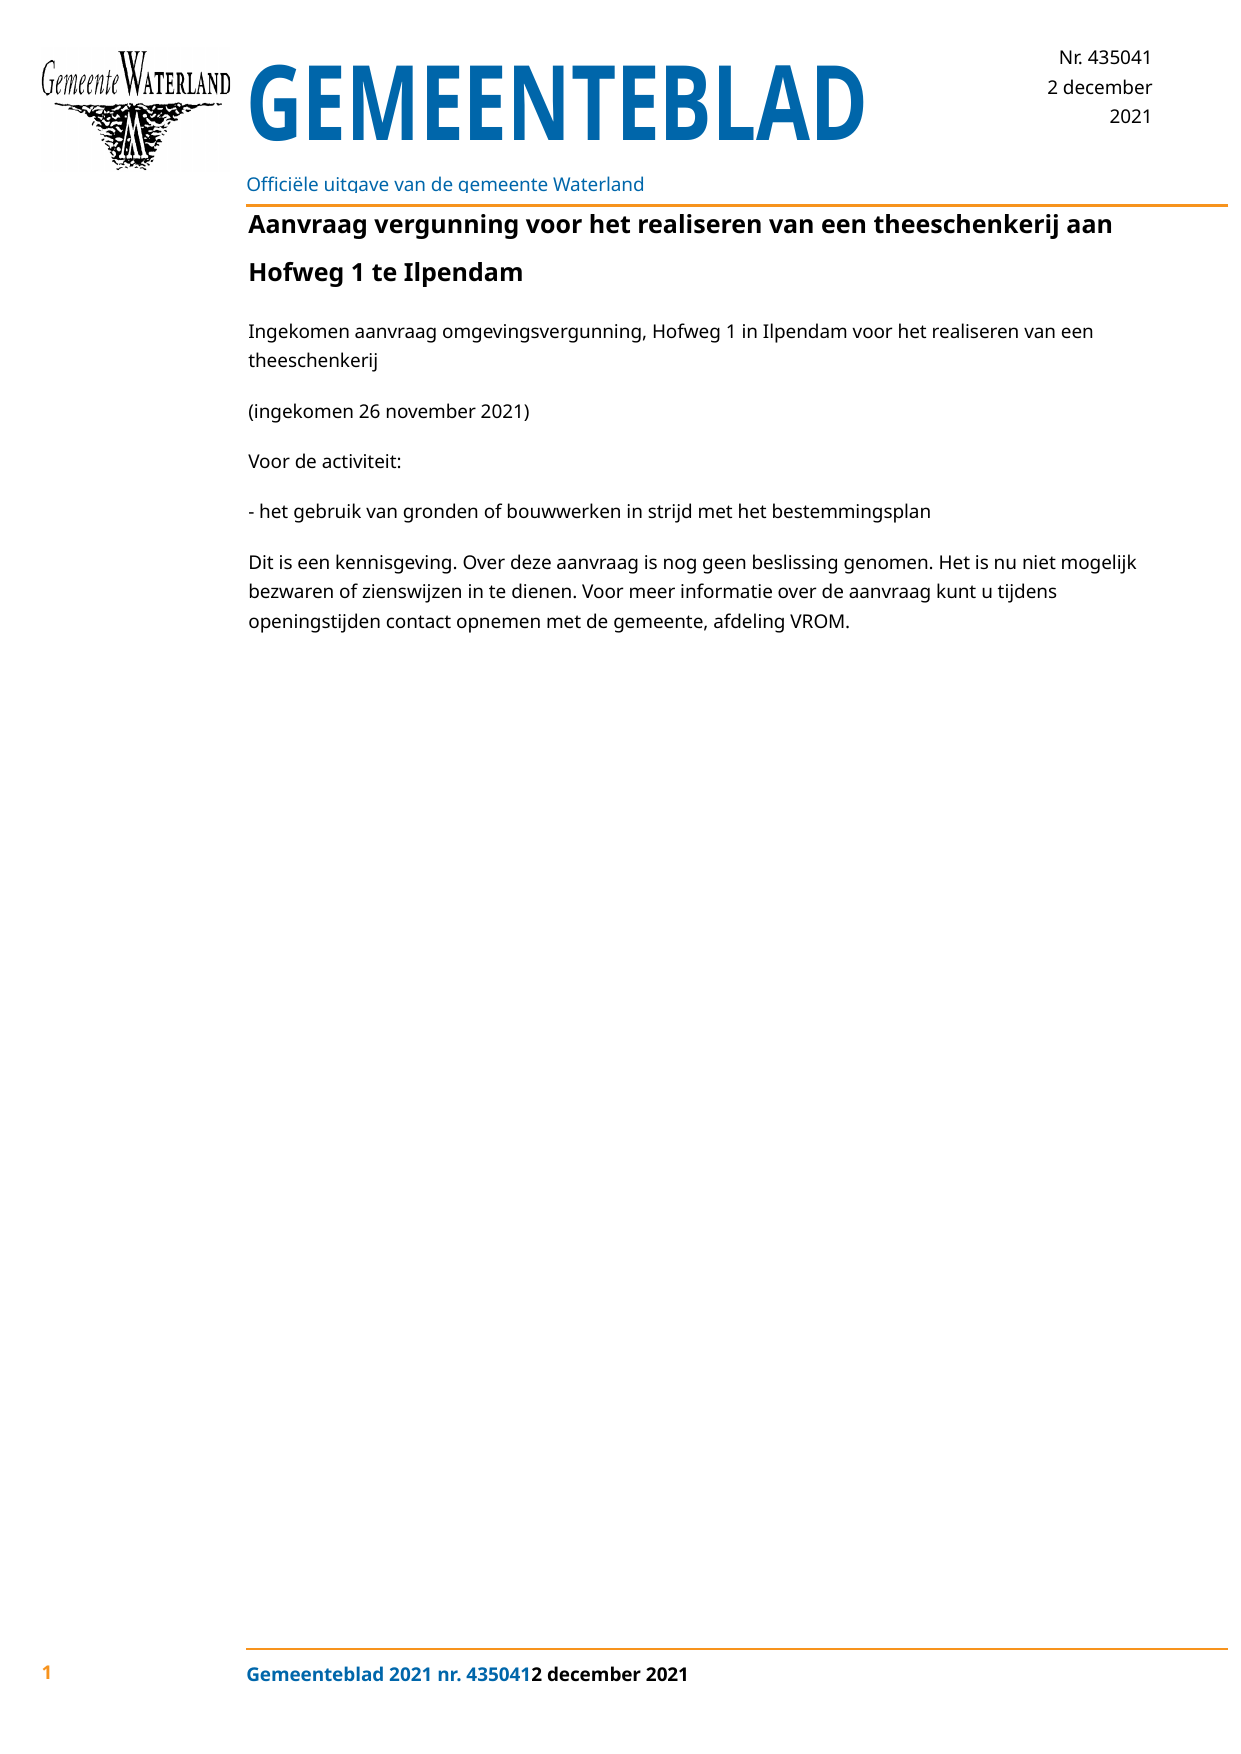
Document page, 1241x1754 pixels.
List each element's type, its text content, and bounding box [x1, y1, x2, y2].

text Voor de activiteit: [248, 448, 1152, 474]
text Ingekomen aanvraag omgevingsvergunning, Hofweg 1 in Ilpendam voor het realiseren van een theeschenkerij [248, 318, 1152, 373]
text (ingekomen 26 november 2021) [248, 398, 1152, 424]
text Dit is een kennisgeving. Over deze aanvraag is nog geen beslissing genomen. Het is nu niet mogelijk bezwaren of zienswijzen in te dienen. Voor meer informatie over de aanvraag kunt u tijdens openingstijden contact opnemen met de gemeente, afdeling VROM. [248, 549, 1152, 634]
text - het gebruik van gronden of bouwwerken in strijd met het bestemmingsplan [248, 499, 1152, 524]
text Aanvraag vergunning voor het realiseren van een theeschenkerij aan Hofweg 1 te Ilpendam [248, 207, 1152, 288]
picture [41, 47, 231, 172]
